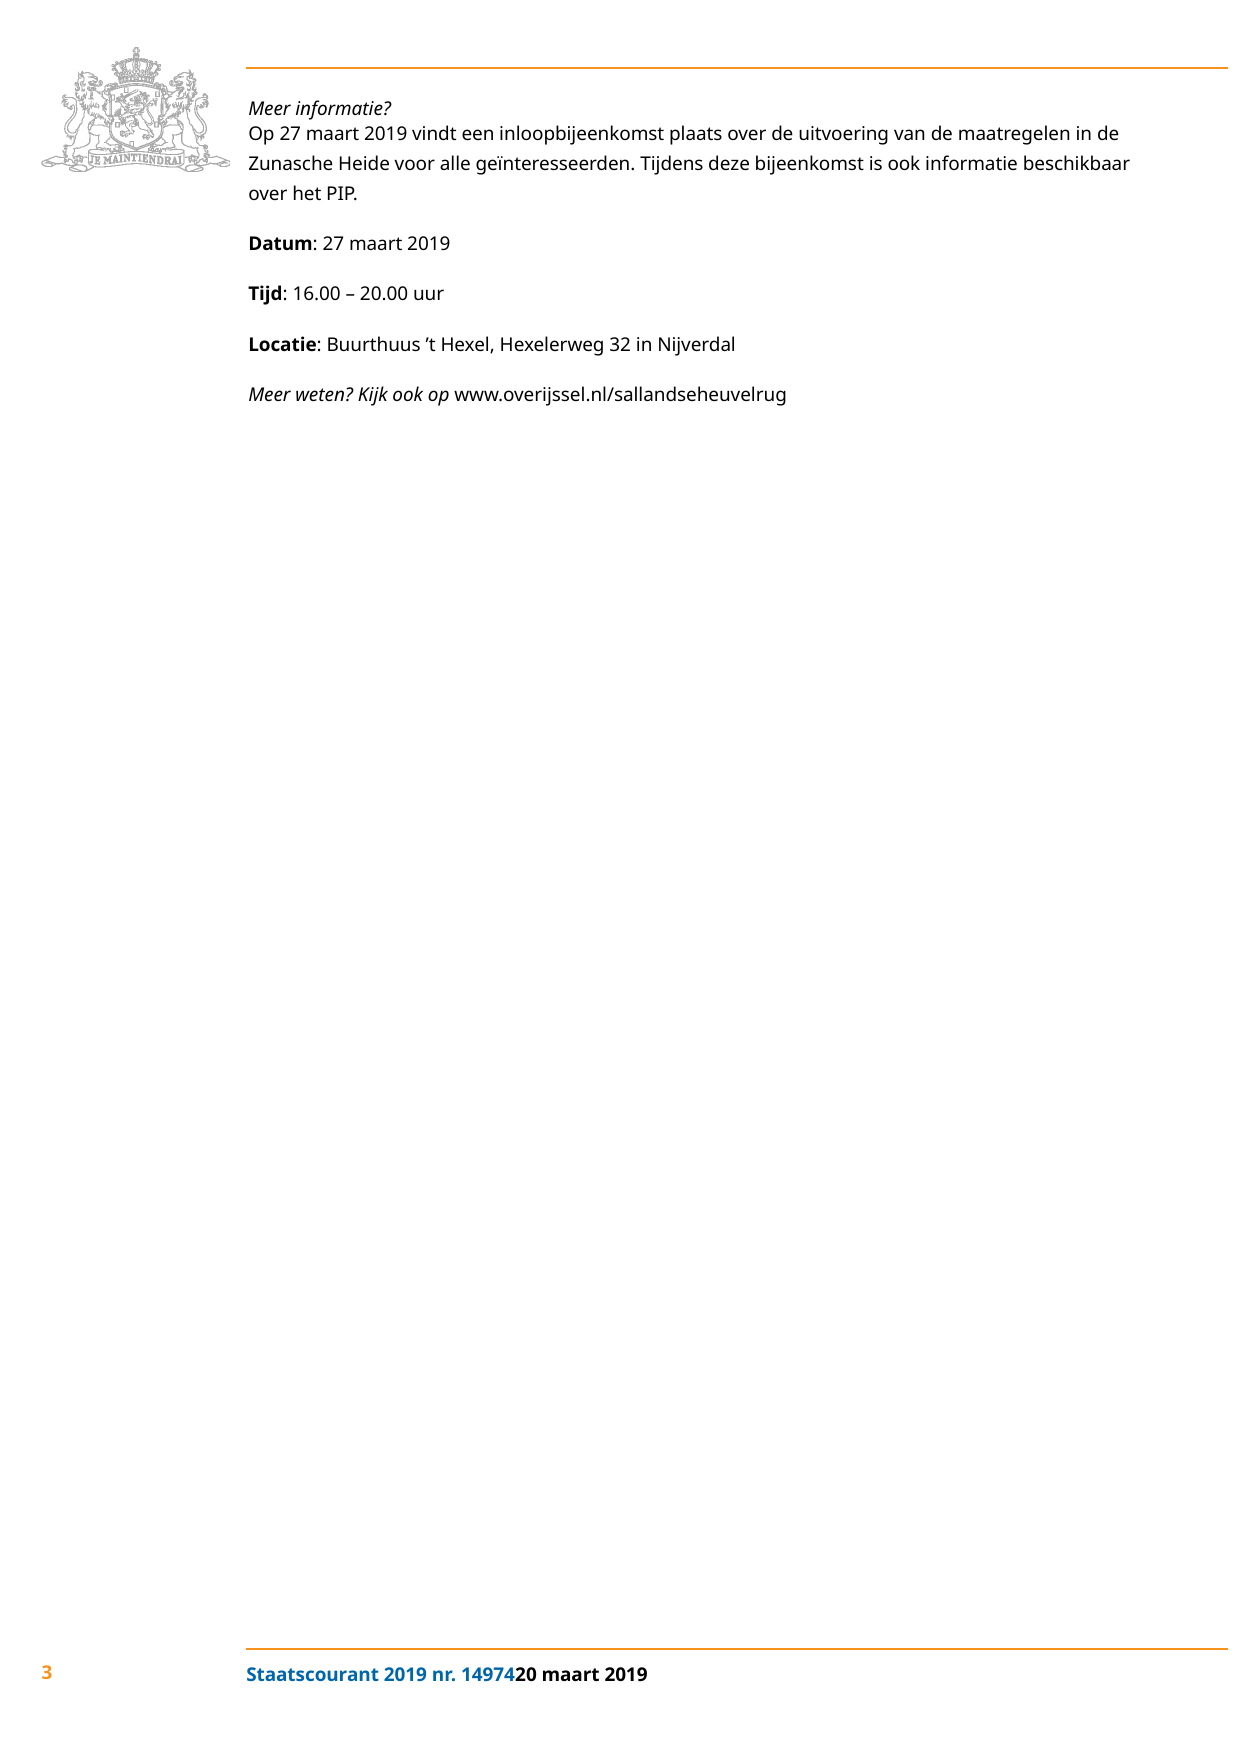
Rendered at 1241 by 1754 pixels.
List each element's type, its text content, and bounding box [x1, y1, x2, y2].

text Op 27 maart 2019 vindt een inloopbijeenkomst plaats over de uitvoering van de maatregelen in de Zunasche Heide voor alle geïnteresseerden. Tijdens deze bijeenkomst is ook informatie beschikbaar over het PIP. [248, 121, 1152, 205]
text Meer informatie? [248, 95, 1152, 121]
picture [41, 47, 231, 172]
text Tijd: 16.00 – 20.00 uur [248, 281, 1152, 306]
text Locatie: Buurthuus ’t Hexel, Hexelerweg 32 in Nijverdal [248, 331, 1152, 357]
text Meer weten? Kijk ook op www.overijssel.nl/sallandseheuvelrug [248, 381, 1152, 407]
text Datum: 27 maart 2019 [248, 230, 1152, 256]
